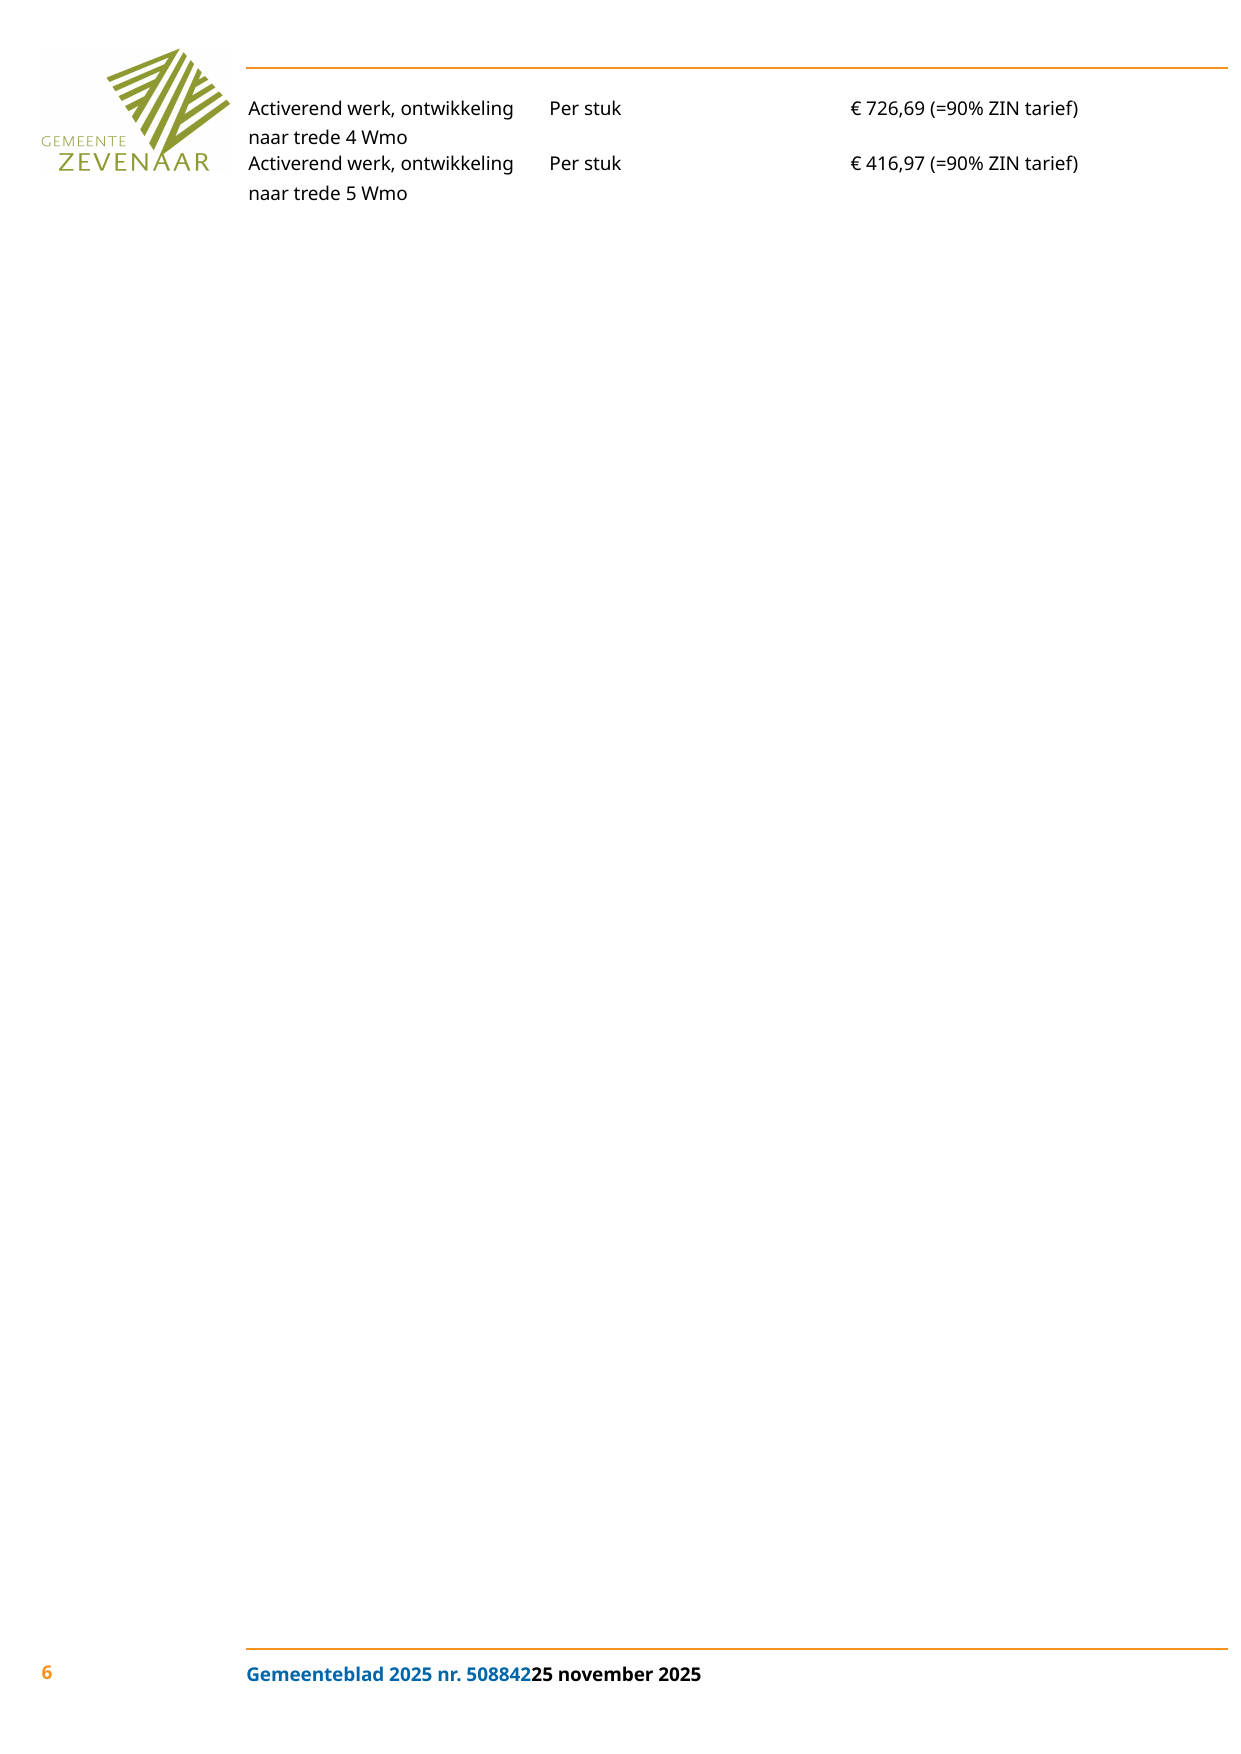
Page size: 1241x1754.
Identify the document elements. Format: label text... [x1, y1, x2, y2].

table_cell € 726,69 (=90% ZIN tarief) [850, 95, 1152, 150]
picture [41, 47, 231, 172]
table_cell Activerend werk, ontwikkeling naar trede 4 Wmo [248, 95, 549, 150]
table_cell € 416,97 (=90% ZIN tarief) [850, 150, 1152, 205]
table_cell Per stuk [549, 150, 850, 205]
table_cell Activerend werk, ontwikkeling naar trede 5 Wmo [248, 150, 549, 205]
table_cell Per stuk [549, 95, 850, 150]
